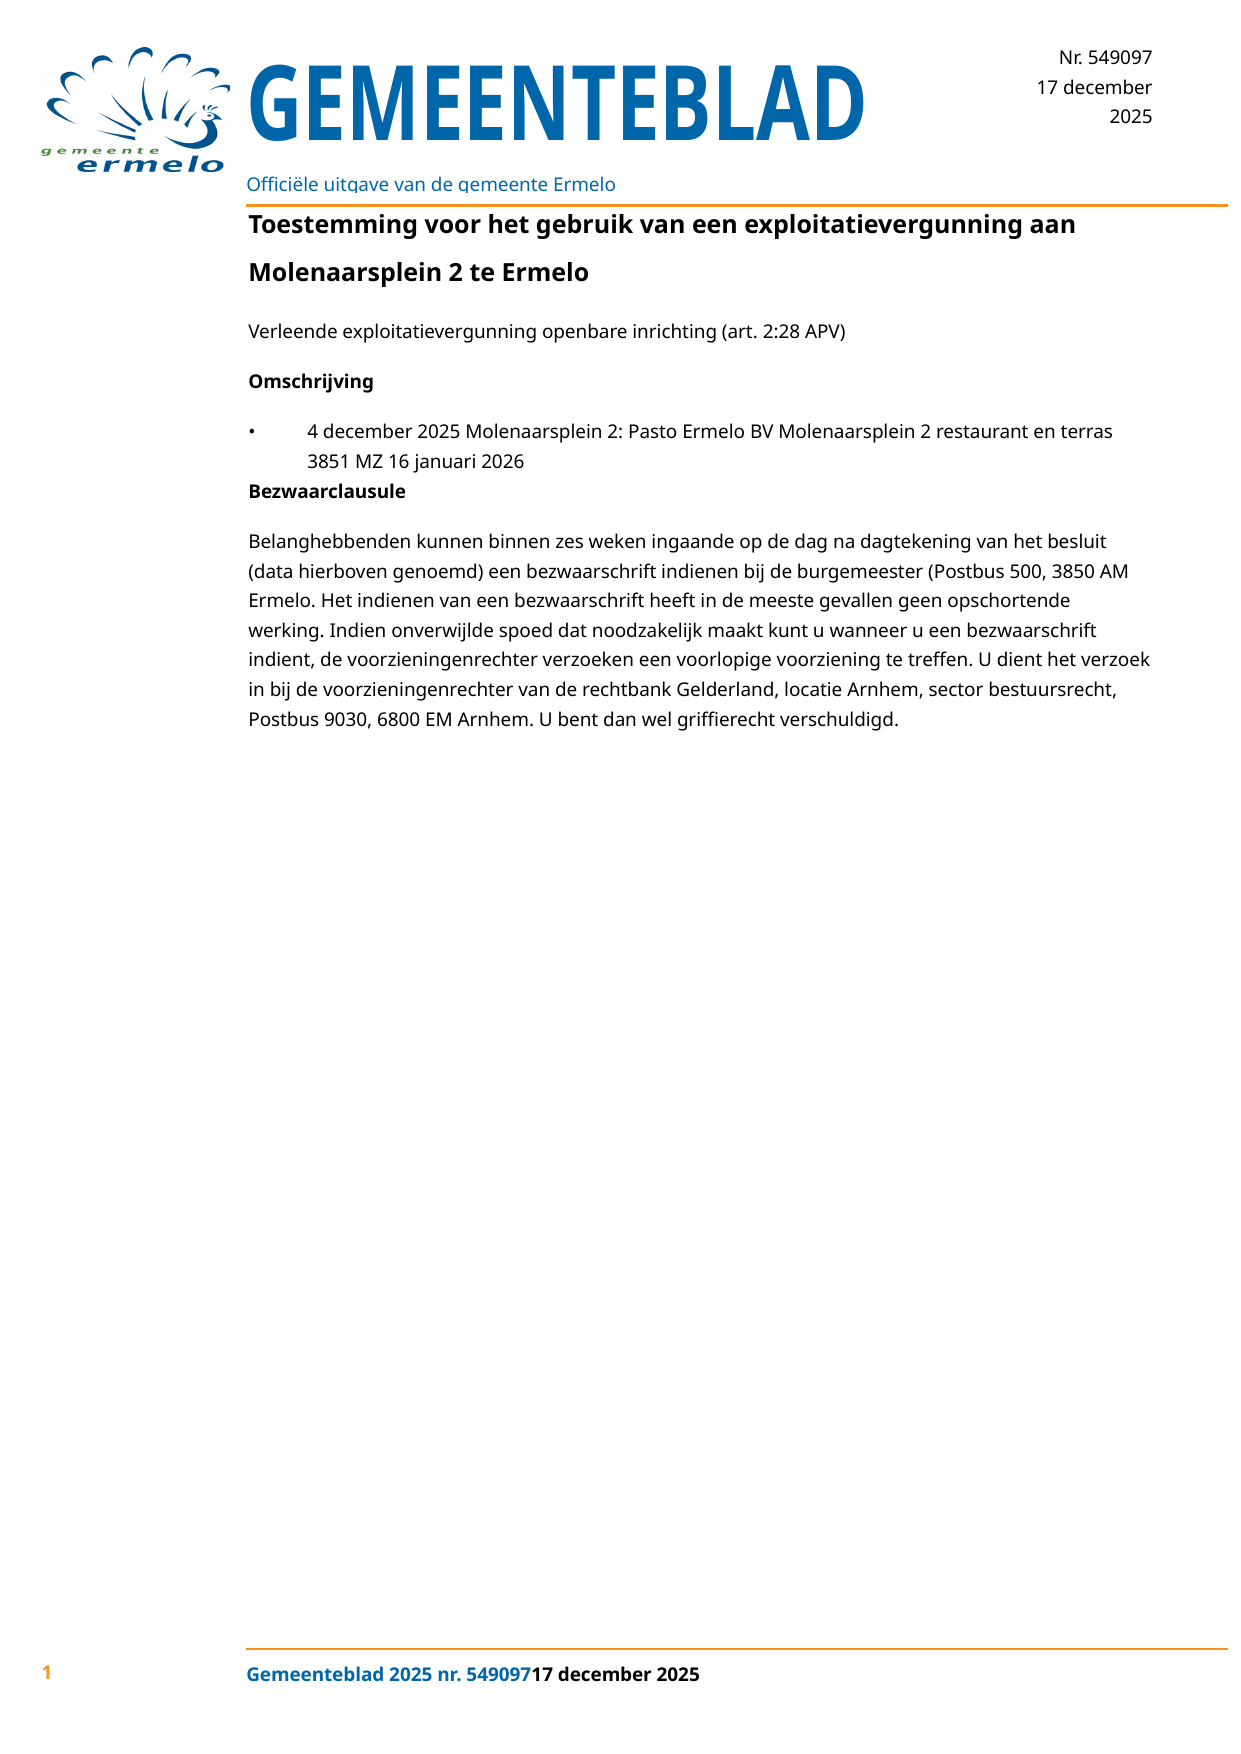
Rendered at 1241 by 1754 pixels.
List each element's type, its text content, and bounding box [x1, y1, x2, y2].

text Verleende exploitatievergunning openbare inrichting (art. 2:28 APV) [248, 318, 1152, 344]
text Toestemming voor het gebruik van een exploitatievergunning aan Molenaarsplein 2 te Ermelo [248, 207, 1152, 288]
list 4 december 2025 Molenaarsplein 2: Pasto Ermelo BV Molenaarsplein 2 restaurant en terras 3851 MZ 16 januari 2026 [248, 419, 1152, 474]
text Bezwaarclausule [248, 478, 1152, 504]
text Belanghebbenden kunnen binnen zes weken ingaande op de dag na dagtekening van het besluit (data hierboven genoemd) een bezwaarschrift indienen bij de burgemeester (Postbus 500, 3850 AM Ermelo. Het indienen van een bezwaarschrift heeft in de meeste gevallen geen opschortende werking. Indien onverwijlde spoed dat noodzakelijk maakt kunt u wanneer u een bezwaarschrift indient, de voorzieningenrechter verzoeken een voorlopige voorziening te treffen. U dient het verzoek in bij de voorzieningenrechter van de rechtbank Gelderland, locatie Arnhem, sector bestuursrecht, Postbus 9030, 6800 EM Arnhem. U bent dan wel griffierecht verschuldigd. [248, 528, 1152, 732]
text Omschrijving [248, 368, 1152, 394]
picture [41, 47, 231, 172]
